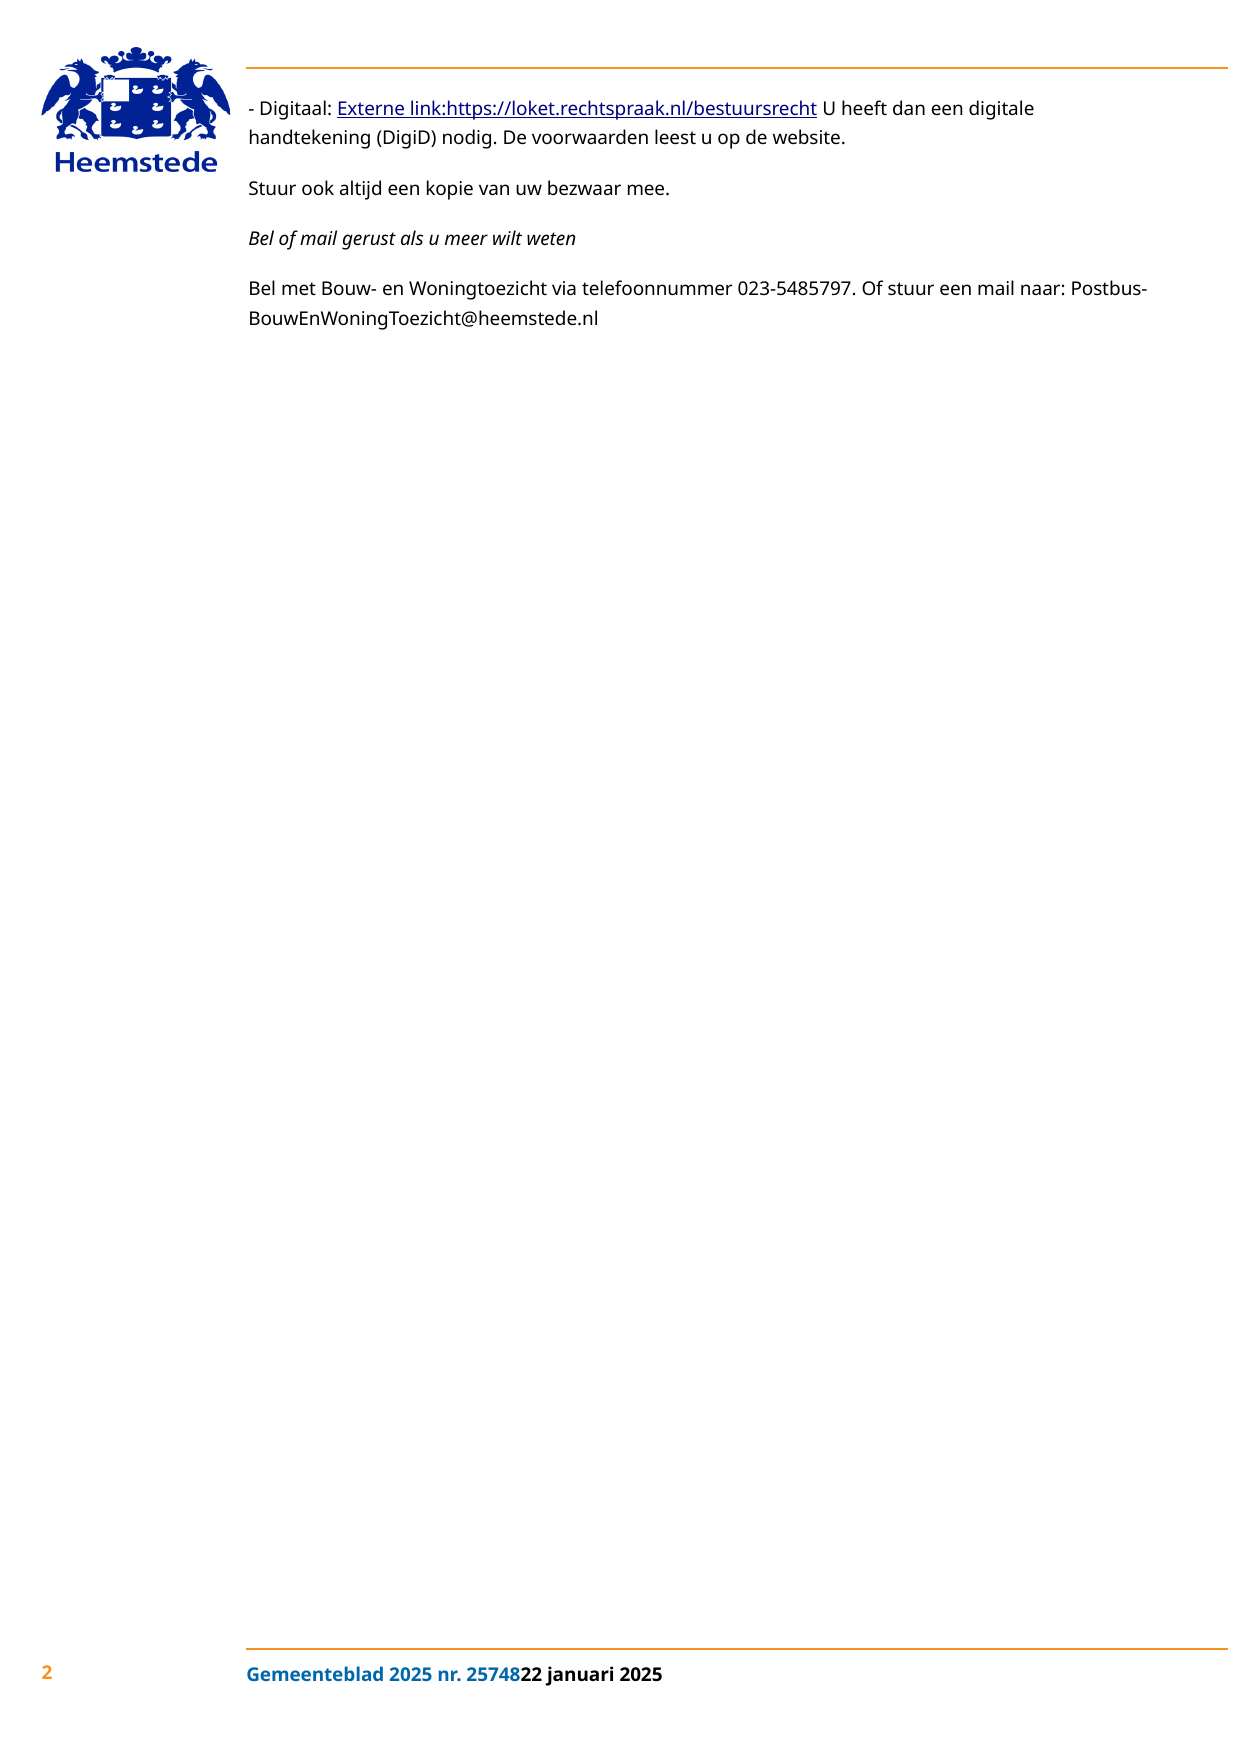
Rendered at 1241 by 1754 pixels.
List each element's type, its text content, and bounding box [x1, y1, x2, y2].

text Stuur ook altijd een kopie van uw bezwaar mee. [248, 175, 1152, 201]
picture [41, 47, 231, 172]
text Bel met Bouw- en Woningtoezicht via telefoonnummer 023-5485797. Of stuur een mail naar: Postbus-BouwEnWoningToezicht@heemstede.nl [248, 276, 1152, 331]
text - Digitaal: Externe link:https://loket.rechtspraak.nl/bestuursrecht U heeft dan een digitale handtekening (DigiD) nodig. De voorwaarden leest u op de website. [248, 95, 1152, 150]
text Bel of mail gerust als u meer wilt weten [248, 225, 1152, 251]
